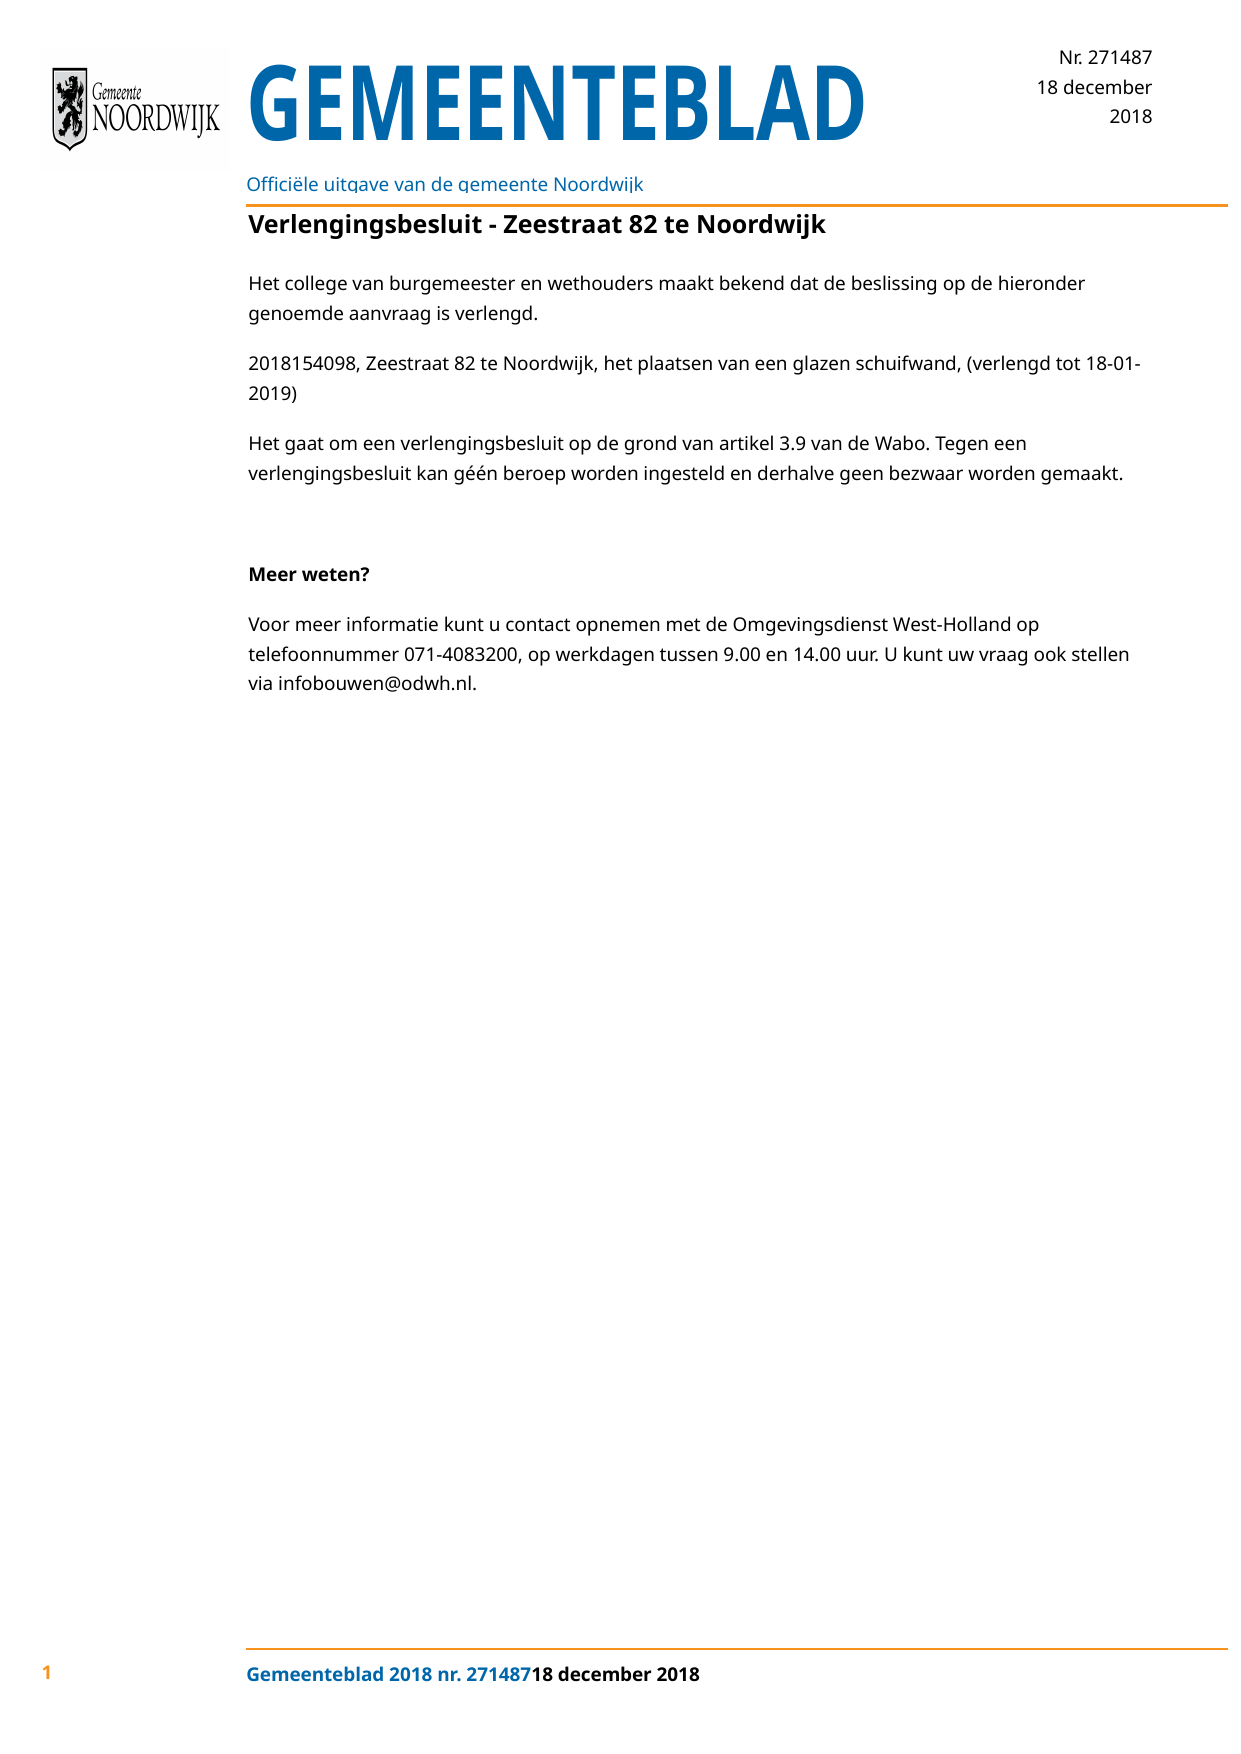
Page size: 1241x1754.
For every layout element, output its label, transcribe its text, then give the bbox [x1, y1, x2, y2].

text Meer weten? [248, 561, 1152, 586]
text Het gaat om een verlengingsbesluit op de grond van artikel 3.9 van de Wabo. Tegen een verlengingsbesluit kan géén beroep worden ingesteld en derhalve geen bezwaar worden gemaakt. [248, 430, 1152, 486]
text Verlengingsbesluit - Zeestraat 82 te Noordwijk [248, 207, 1152, 241]
text Het college van burgemeester en wethouders maakt bekend dat de beslissing op de hieronder genoemde aanvraag is verlengd. [248, 270, 1152, 326]
picture [41, 47, 231, 172]
text 2018154098, Zeestraat 82 te Noordwijk, het plaatsen van een glazen schuifwand, (verlengd tot 18-01-2019) [248, 350, 1152, 406]
text Voor meer informatie kunt u contact opnemen met de Omgevingsdienst West-Holland op telefoonnummer 071-4083200, op werkdagen tussen 9.00 en 14.00 uur. U kunt uw vraag ook stellen via infobouwen@odwh.nl. [248, 611, 1152, 696]
